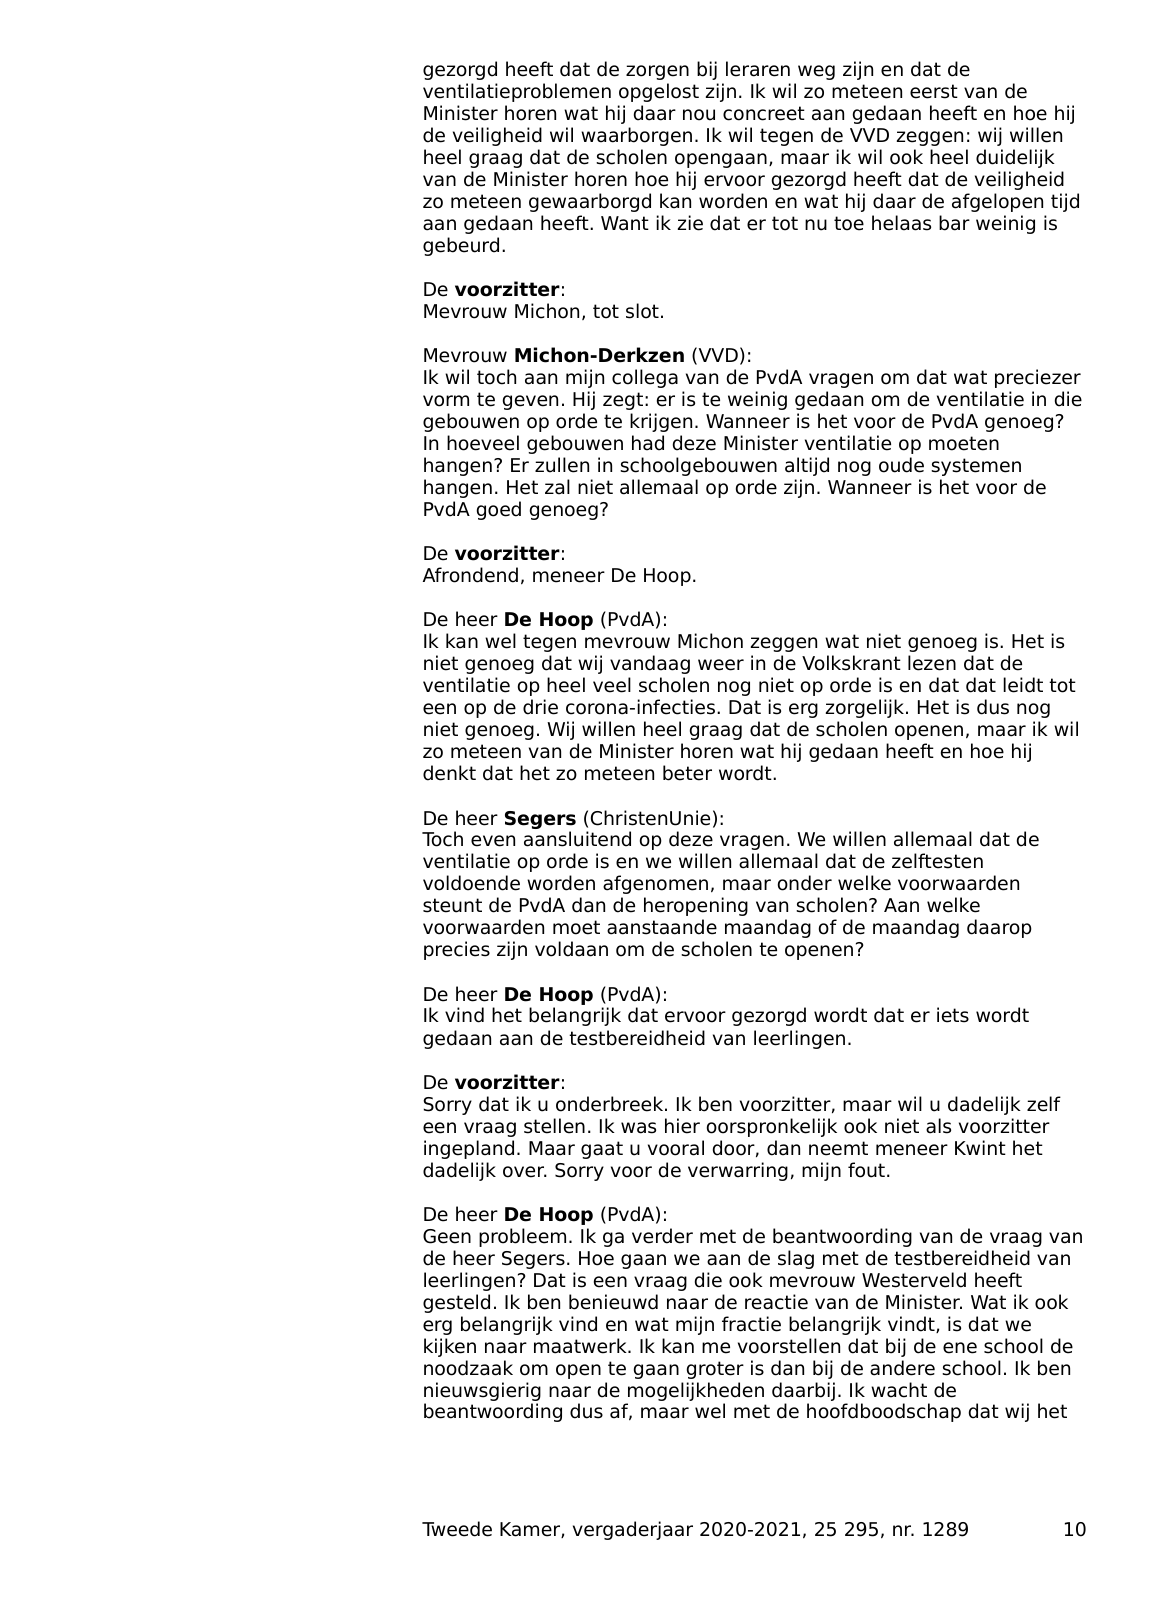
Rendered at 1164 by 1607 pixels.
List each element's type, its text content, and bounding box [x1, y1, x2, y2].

text Afrondend, meneer De Hoop. [422, 565, 1087, 587]
text Ik vind het belangrijk dat ervoor gezorgd wordt dat er iets wordt gedaan aan de testbereidheid van leerlingen. [422, 1005, 1087, 1049]
text gezorgd heeft dat de zorgen bij leraren weg zijn en dat de ventilatieproblemen opgelost zijn. Ik wil zo meteen eerst van de Minister horen wat hij daar nou concreet aan gedaan heeft en hoe hij de veiligheid wil waarborgen. Ik wil tegen de VVD zeggen: wij willen heel graag dat de scholen opengaan, maar ik wil ook heel duidelijk van de Minister horen hoe hij ervoor gezorgd heeft dat de veiligheid zo meteen gewaarborgd kan worden en wat hij daar de afgelopen tijd aan gedaan heeft. Want ik zie dat er tot nu toe helaas bar weinig is gebeurd. [422, 59, 1087, 257]
text Mevrouw Michon-Derkzen (VVD): [422, 345, 1087, 367]
text De heer De Hoop (PvdA): [422, 609, 1087, 631]
text De heer De Hoop (PvdA): [422, 1204, 1087, 1226]
text De voorzitter: [422, 1072, 1087, 1093]
text Ik kan wel tegen mevrouw Michon zeggen wat niet genoeg is. Het is niet genoeg dat wij vandaag weer in de Volkskrant lezen dat de ventilatie op heel veel scholen nog niet op orde is en dat dat leidt tot een op de drie corona-infecties. Dat is erg zorgelijk. Het is dus nog niet genoeg. Wij willen heel graag dat de scholen openen, maar ik wil zo meteen van de Minister horen wat hij gedaan heeft en hoe hij denkt dat het zo meteen beter wordt. [422, 631, 1087, 785]
text De voorzitter: [422, 279, 1087, 301]
text De heer De Hoop (PvdA): [422, 983, 1087, 1005]
text Toch even aansluitend op deze vragen. We willen allemaal dat de ventilatie op orde is en we willen allemaal dat de zelftesten voldoende worden afgenomen, maar onder welke voorwaarden steunt de PvdA dan de heropening van scholen? Aan welke voorwaarden moet aanstaande maandag of de maandag daarop precies zijn voldaan om de scholen te openen? [422, 829, 1087, 961]
text Sorry dat ik u onderbreek. Ik ben voorzitter, maar wil u dadelijk zelf een vraag stellen. Ik was hier oorspronkelijk ook niet als voorzitter ingepland. Maar gaat u vooral door, dan neemt meneer Kwint het dadelijk over. Sorry voor de verwarring, mijn fout. [422, 1093, 1087, 1181]
text Mevrouw Michon, tot slot. [422, 301, 1087, 323]
text De voorzitter: [422, 543, 1087, 565]
text De heer Segers (ChristenUnie): [422, 807, 1087, 829]
text Geen probleem. Ik ga verder met de beantwoording van de vraag van de heer Segers. Hoe gaan we aan de slag met de testbereidheid van leerlingen? Dat is een vraag die ook mevrouw Westerveld heeft gesteld. Ik ben benieuwd naar de reactie van de Minister. Wat ik ook erg belangrijk vind en wat mijn fractie belangrijk vindt, is dat we kijken naar maatwerk. Ik kan me voorstellen dat bij de ene school de noodzaak om open te gaan groter is dan bij de andere school. Ik ben nieuwsgierig naar de mogelijkheden daarbij. Ik wacht de beantwoording dus af, maar wel met de hoofdboodschap dat wij het [422, 1226, 1087, 1423]
text Ik wil toch aan mijn collega van de PvdA vragen om dat wat preciezer vorm te geven. Hij zegt: er is te weinig gedaan om de ventilatie in die gebouwen op orde te krijgen. Wanneer is het voor de PvdA genoeg? In hoeveel gebouwen had deze Minister ventilatie op moeten hangen? Er zullen in schoolgebouwen altijd nog oude systemen hangen. Het zal niet allemaal op orde zijn. Wanneer is het voor de PvdA goed genoeg? [422, 367, 1087, 521]
